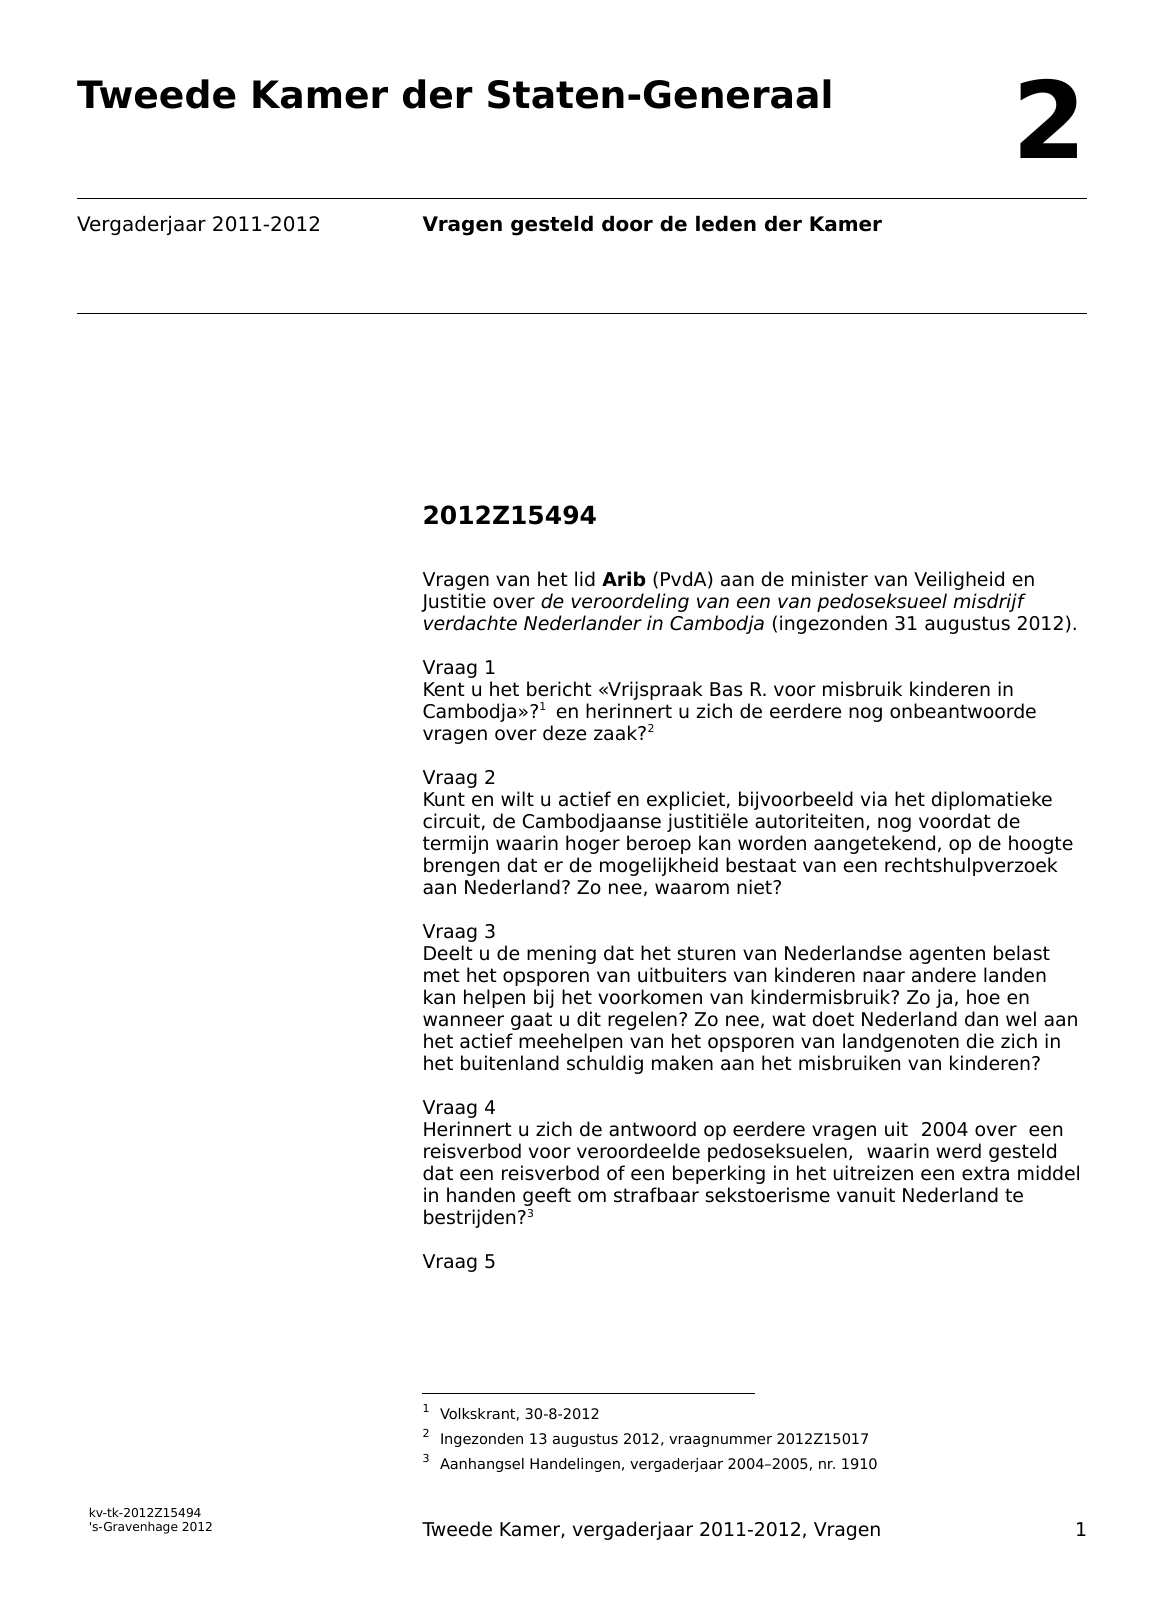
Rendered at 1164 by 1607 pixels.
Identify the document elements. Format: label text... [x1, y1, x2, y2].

text Vragen van het lid Arib (PvdA) aan de minister van Veiligheid en Justitie over de veroordeling van een van pedoseksueel misdrijf verdachte Nederlander in Cambodja (ingezonden 31 augustus 2012). [422, 569, 1087, 635]
table_cell Vergaderjaar 2011-2012 [77, 199, 422, 313]
text Deelt u de mening dat het sturen van Nederlandse agenten belast met het opsporen van uitbuiters van kinderen naar andere landen kan helpen bij het voorkomen van kindermisbruik? Zo ja, hoe en wanneer gaat u dit regelen? Zo nee, wat doet Nederland dan wel aan het actief meehelpen van het opsporen van landgenoten die zich in het buitenland schuldig maken aan het misbruiken van kinderen? [422, 943, 1087, 1075]
text 2012Z15494 [422, 501, 1087, 531]
text Volkskrant, 30-8-2012 [422, 1402, 1087, 1424]
text kv-tk-2012Z15494 [88, 1506, 323, 1520]
text Herinnert u zich de antwoord op eerdere vragen uit 2004 over een reisverbod voor veroordeelde pedoseksuelen, waarin werd gesteld dat een reisverbod of een beperking in het uitreizen een extra middel in handen geeft om strafbaar sekstoerisme vanuit Nederland te bestrijden? [422, 1119, 1087, 1229]
text Kent u het bericht «Vrijspraak Bas R. voor misbruik kinderen in Cambodja»? en herinnert u zich de eerdere nog onbeantwoorde vragen over deze zaak? [422, 679, 1087, 745]
text Ingezonden 13 augustus 2012, vraagnummer 2012Z15017 [422, 1427, 1087, 1449]
table_header Tweede Kamer der Staten-Generaal [77, 59, 886, 198]
text Vraag 2 [422, 767, 1087, 789]
table_header 2 [886, 59, 1087, 198]
text 's-Gravenhage 2012 [88, 1520, 323, 1534]
text Aanhangsel Handelingen, vergaderjaar 2004–2005, nr. 1910 [422, 1452, 1087, 1474]
text Vraag 5 [422, 1251, 1087, 1273]
text Vraag 1 [422, 657, 1087, 679]
text Vraag 4 [422, 1097, 1087, 1119]
text Vraag 3 [422, 921, 1087, 943]
text Kunt en wilt u actief en expliciet, bijvoorbeeld via het diplomatieke circuit, de Cambodjaanse justitiële autoriteiten, nog voordat de termijn waarin hoger beroep kan worden aangetekend, op de hoogte brengen dat er de mogelijkheid bestaat van een rechtshulpverzoek aan Nederland? Zo nee, waarom niet? [422, 789, 1087, 899]
table_cell Vragen gesteld door de leden der Kamer [422, 199, 1087, 313]
